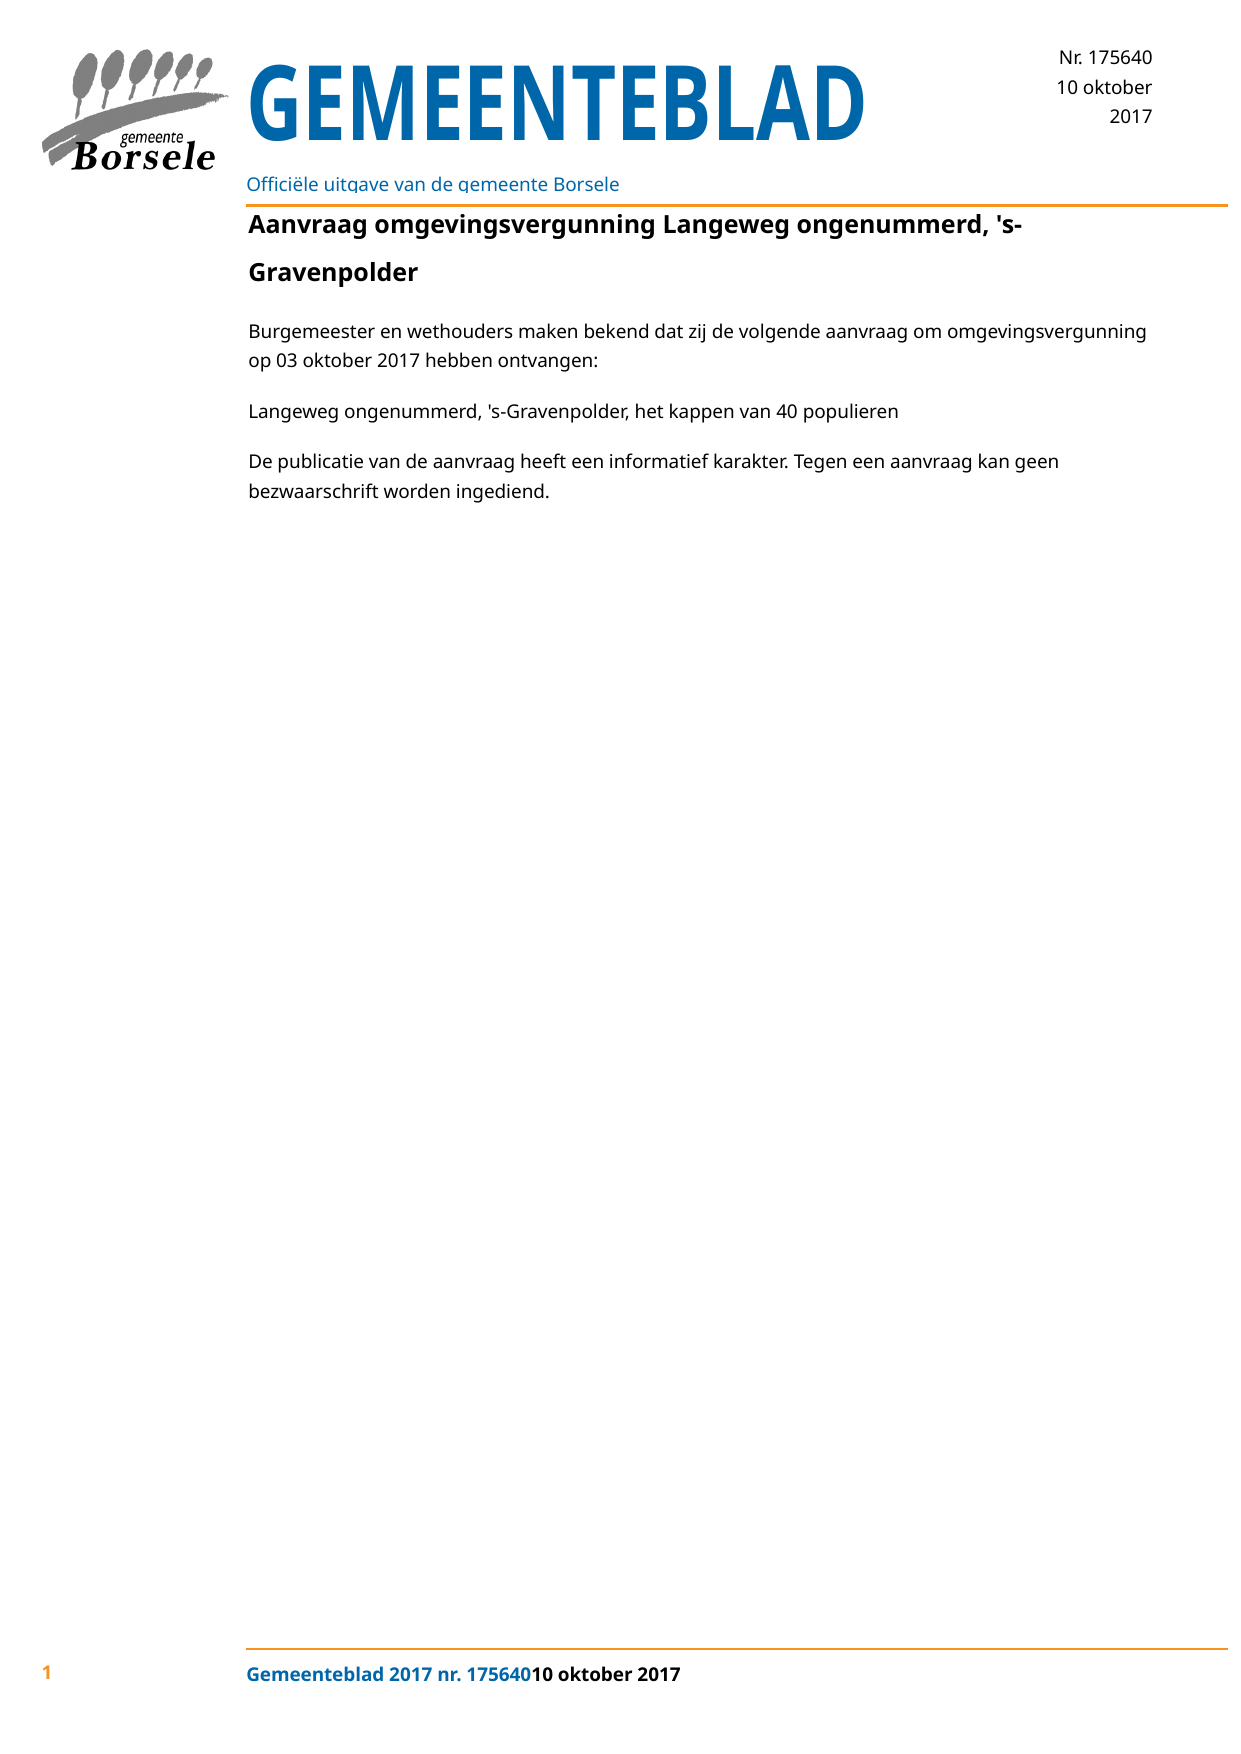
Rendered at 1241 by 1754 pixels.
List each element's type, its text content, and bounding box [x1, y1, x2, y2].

text Burgemeester en wethouders maken bekend dat zij de volgende aanvraag om omgevingsvergunning op 03 oktober 2017 hebben ontvangen: [248, 318, 1152, 373]
text Langeweg ongenummerd, 's-Gravenpolder, het kappen van 40 populieren [248, 398, 1152, 424]
text De publicatie van de aanvraag heeft een informatief karakter. Tegen een aanvraag kan geen bezwaarschrift worden ingediend. [248, 448, 1152, 504]
text Aanvraag omgevingsvergunning Langeweg ongenummerd, 's-Gravenpolder [248, 207, 1152, 288]
picture [41, 47, 231, 172]
